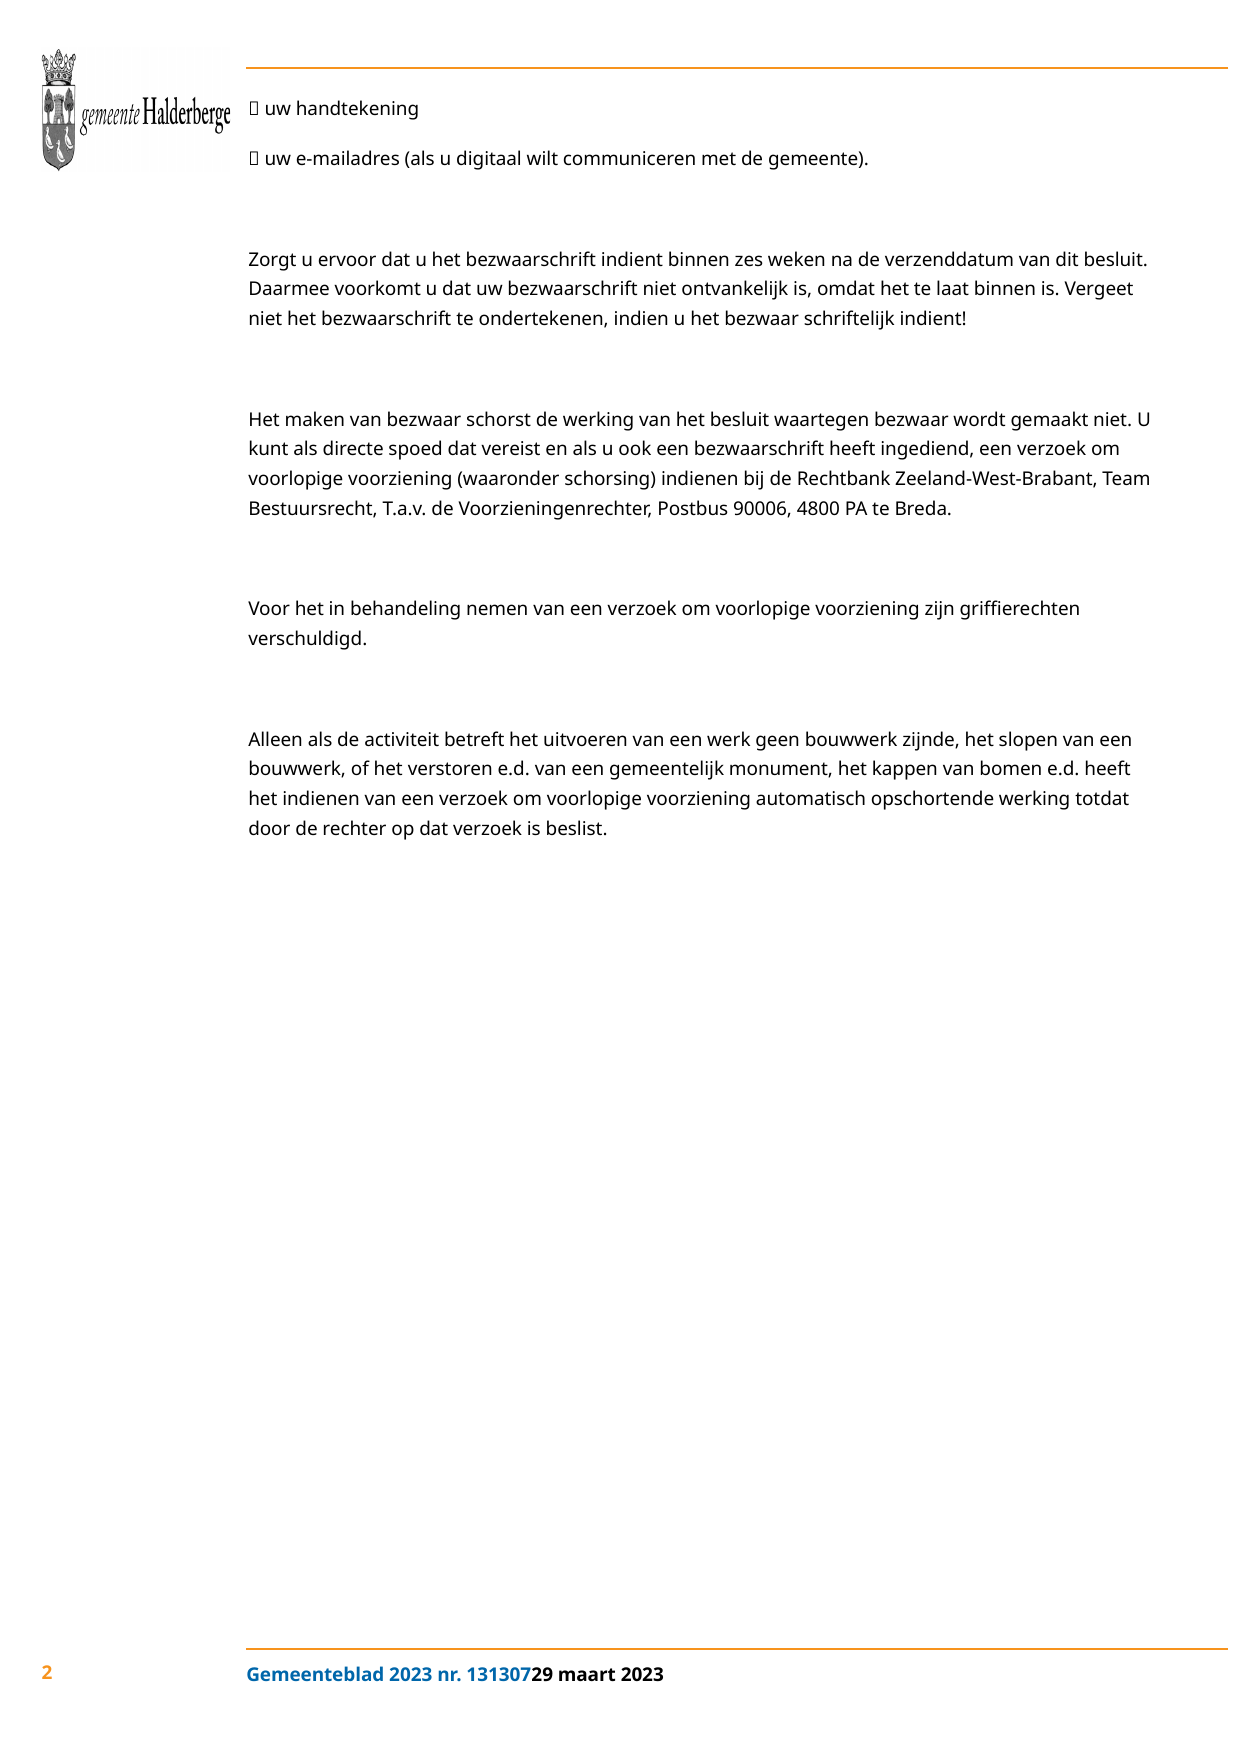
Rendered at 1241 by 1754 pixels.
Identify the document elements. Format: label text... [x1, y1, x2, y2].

text  uw handtekening [248, 95, 1152, 121]
text Voor het in behandeling nemen van een verzoek om voorlopige voorziening zijn griffierechten verschuldigd. [248, 596, 1152, 651]
text Het maken van bezwaar schorst de werking van het besluit waartegen bezwaar wordt gemaakt niet. U kunt als directe spoed dat vereist en als u ook een bezwaarschrift heeft ingediend, een verzoek om voorlopige voorziening (waaronder schorsing) indienen bij de Rechtbank Zeeland-West-Brabant, Team Bestuursrecht, T.a.v. de Voorzieningenrechter, Postbus 90006, 4800 PA te Breda. [248, 406, 1152, 521]
picture [41, 47, 231, 172]
text  uw e-mailadres (als u digitaal wilt communiceren met de gemeente). [248, 145, 1152, 171]
text Alleen als de activiteit betreft het uitvoeren van een werk geen bouwwerk zijnde, het slopen van een bouwwerk, of het verstoren e.d. van een gemeentelijk monument, het kappen van bomen e.d. heeft het indienen van een verzoek om voorlopige voorziening automatisch opschortende werking totdat door de rechter op dat verzoek is beslist. [248, 726, 1152, 841]
text Zorgt u ervoor dat u het bezwaarschrift indient binnen zes weken na de verzenddatum van dit besluit. Daarmee voorkomt u dat uw bezwaarschrift niet ontvankelijk is, omdat het te laat binnen is. Vergeet niet het bezwaarschrift te ondertekenen, indien u het bezwaar schriftelijk indient! [248, 246, 1152, 331]
